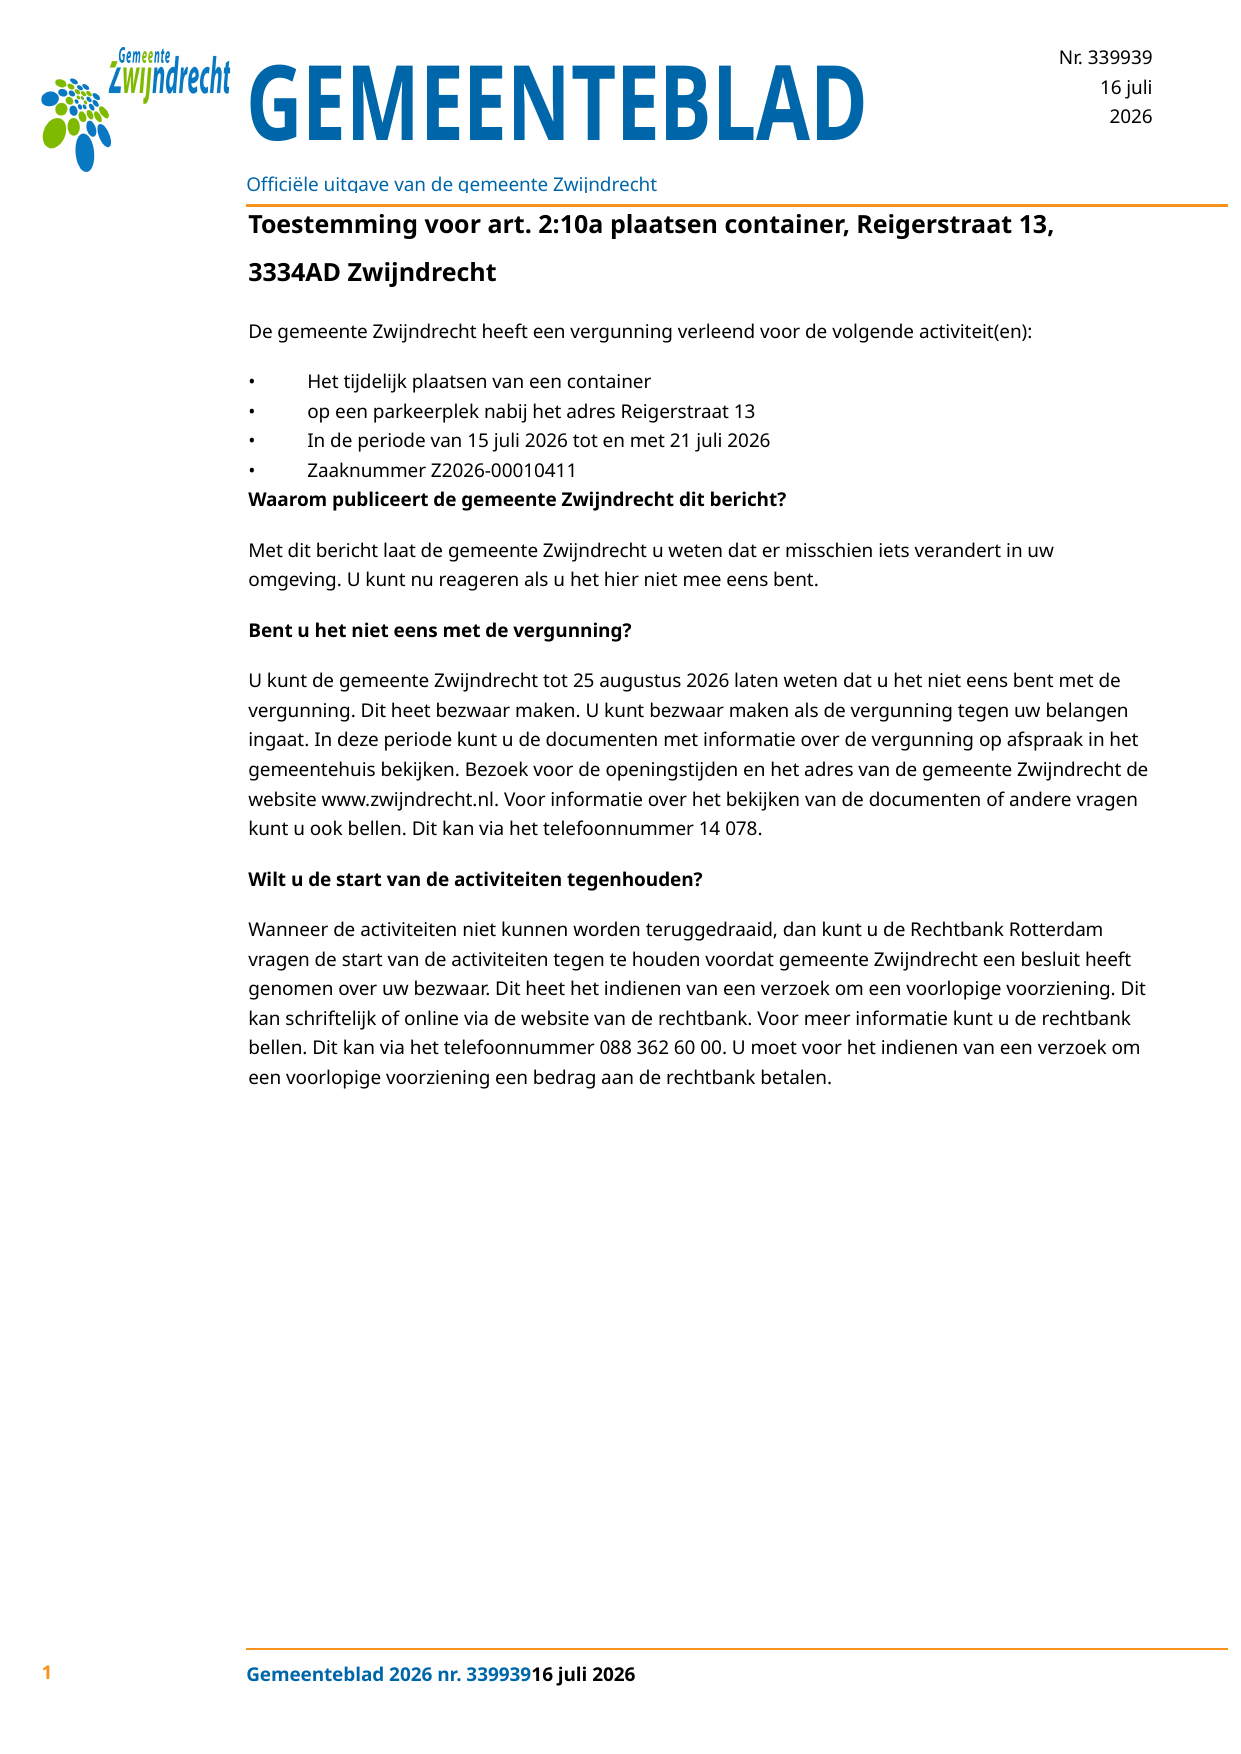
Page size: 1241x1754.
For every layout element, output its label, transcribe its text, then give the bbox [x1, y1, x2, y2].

text Met dit bericht laat de gemeente Zwijndrecht u weten dat er misschien iets verandert in uw omgeving. U kunt nu reageren als u het hier niet mee eens bent. [248, 537, 1152, 592]
picture [41, 47, 231, 172]
text Bent u het niet eens met de vergunning? [248, 617, 1152, 643]
text U kunt de gemeente Zwijndrecht tot 25 augustus 2026 laten weten dat u het niet eens bent met de vergunning. Dit heet bezwaar maken. U kunt bezwaar maken als de vergunning tegen uw belangen ingaat. In deze periode kunt u de documenten met informatie over de vergunning op afspraak in het gemeentehuis bekijken. Bezoek voor de openingstijden en het adres van de gemeente Zwijndrecht de website www.zwijndrecht.nl. Voor informatie over het bekijken van de documenten of andere vragen kunt u ook bellen. Dit kan via het telefoonnummer 14 078. [248, 667, 1152, 841]
list In de periode van 15 juli 2026 tot en met 21 juli 2026 [248, 427, 1152, 453]
list Het tijdelijk plaatsen van een container [248, 368, 1152, 394]
text Waarom publiceert de gemeente Zwijndrecht dit bericht? [248, 487, 1152, 512]
list Zaaknummer Z2026-00010411 [248, 457, 1152, 483]
text Wilt u de start van de activiteiten tegenhouden? [248, 866, 1152, 892]
text Toestemming voor art. 2:10a plaatsen container, Reigerstraat 13, 3334AD Zwijndrecht [248, 207, 1152, 288]
list op een parkeerplek nabij het adres Reigerstraat 13 [248, 398, 1152, 424]
text Wanneer de activiteiten niet kunnen worden teruggedraaid, dan kunt u de Rechtbank Rotterdam vragen de start van de activiteiten tegen te houden voordat gemeente Zwijndrecht een besluit heeft genomen over uw bezwaar. Dit heet het indienen van een verzoek om een voorlopige voorziening. Dit kan schriftelijk of online via de website van de rechtbank. Voor meer informatie kunt u de rechtbank bellen. Dit kan via het telefoonnummer 088 362 60 00. U moet voor het indienen van een verzoek om een voorlopige voorziening een bedrag aan de rechtbank betalen. [248, 916, 1152, 1090]
text De gemeente Zwijndrecht heeft een vergunning verleend voor de volgende activiteit(en): [248, 318, 1152, 344]
